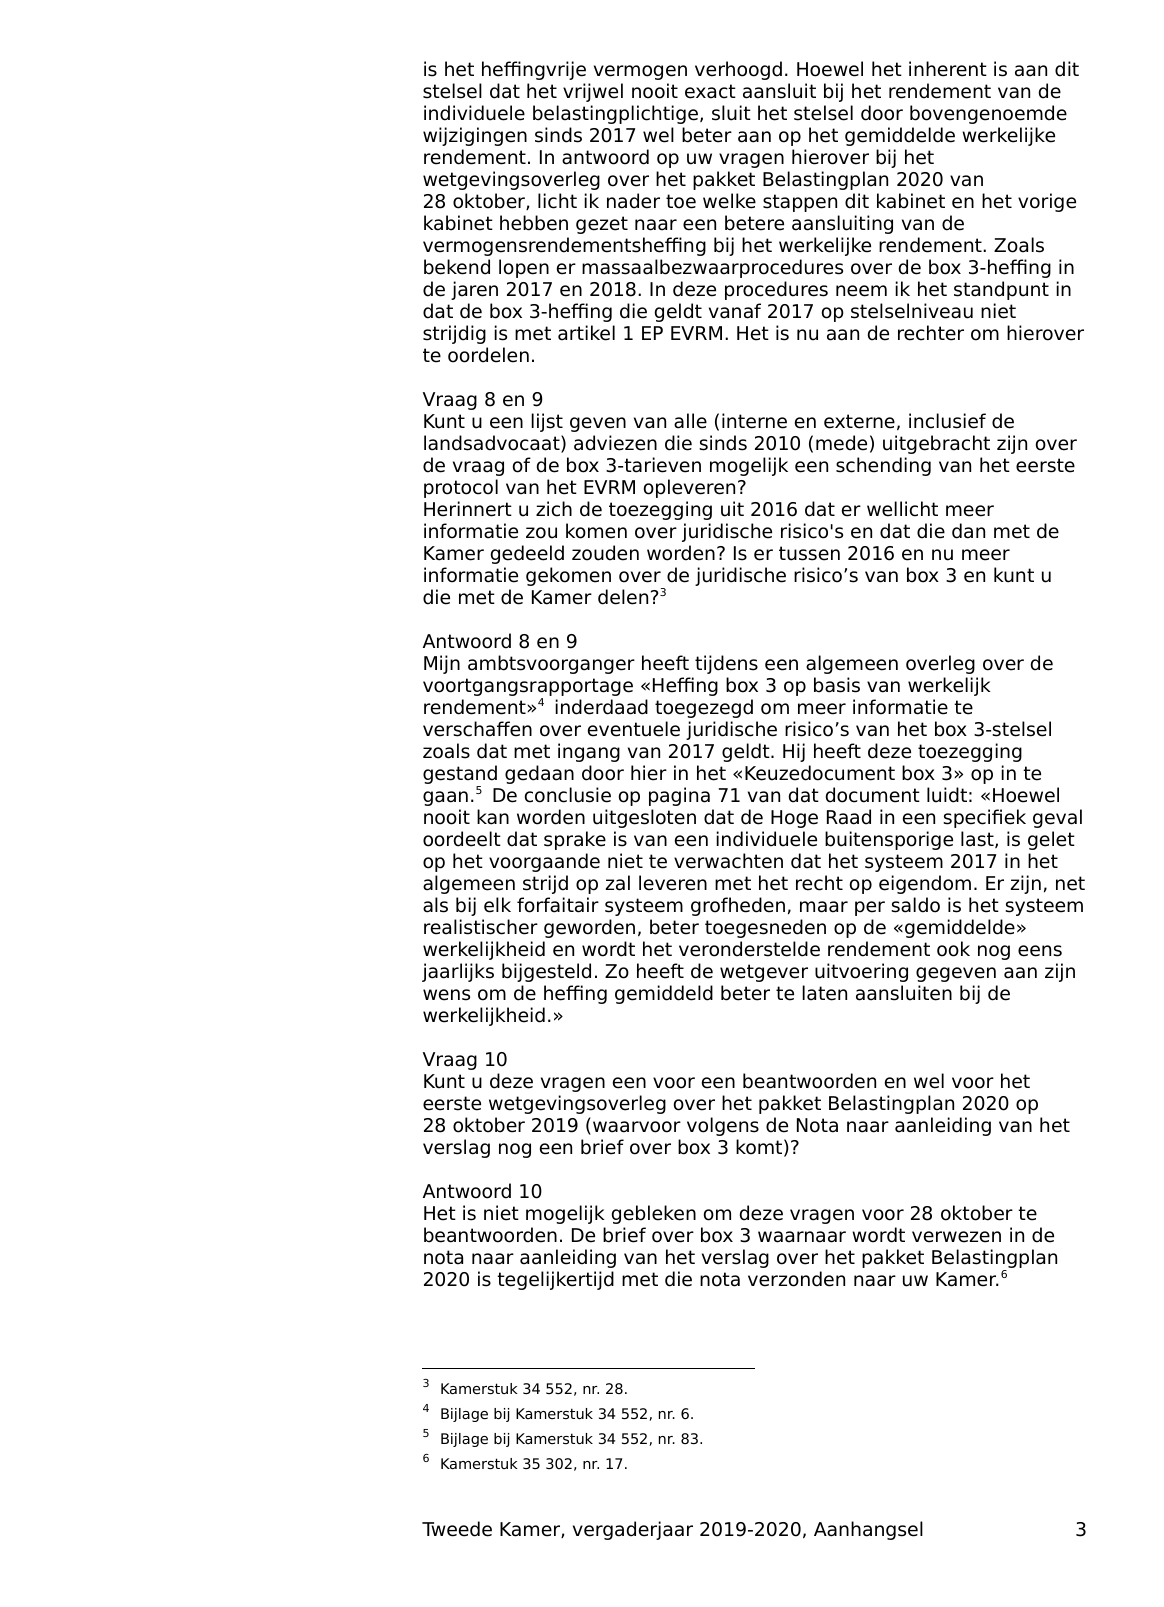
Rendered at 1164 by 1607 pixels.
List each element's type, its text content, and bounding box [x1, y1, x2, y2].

text Antwoord 10 [422, 1181, 1087, 1203]
text Het is niet mogelijk gebleken om deze vragen voor 28 oktober te beantwoorden. De brief over box 3 waarnaar wordt verwezen in de nota naar aanleiding van het verslag over het pakket Belastingplan 2020 is tegelijkertijd met die nota verzonden naar uw Kamer. [422, 1203, 1087, 1291]
text Kamerstuk 35 302, nr. 17. [422, 1452, 1087, 1474]
text is het heffingvrije vermogen verhoogd. Hoewel het inherent is aan dit stelsel dat het vrijwel nooit exact aansluit bij het rendement van de individuele belastingplichtige, sluit het stelsel door bovengenoemde wijzigingen sinds 2017 wel beter aan op het gemiddelde werkelijke rendement. In antwoord op uw vragen hierover bij het wetgevingsoverleg over het pakket Belastingplan 2020 van 28 oktober, licht ik nader toe welke stappen dit kabinet en het vorige kabinet hebben gezet naar een betere aansluiting van de vermogensrendementsheffing bij het werkelijke rendement. Zoals bekend lopen er massaalbezwaarprocedures over de box 3-heffing in de jaren 2017 en 2018. In deze procedures neem ik het standpunt in dat de box 3-heffing die geldt vanaf 2017 op stelselniveau niet strijdig is met artikel 1 EP EVRM. Het is nu aan de rechter om hierover te oordelen. [422, 59, 1087, 367]
text Kamerstuk 34 552, nr. 28. [422, 1377, 1087, 1399]
text Kunt u deze vragen een voor een beantwoorden en wel voor het eerste wetgevingsoverleg over het pakket Belastingplan 2020 op 28 oktober 2019 (waarvoor volgens de Nota naar aanleiding van het verslag nog een brief over box 3 komt)? [422, 1071, 1087, 1159]
text Mijn ambtsvoorganger heeft tijdens een algemeen overleg over de voortgangsrapportage «Heffing box 3 op basis van werkelijk rendement» inderdaad toegezegd om meer informatie te verschaffen over eventuele juridische risico’s van het box 3-stelsel zoals dat met ingang van 2017 geldt. Hij heeft deze toezegging gestand gedaan door hier in het «Keuzedocument box 3» op in te gaan. De conclusie op pagina 71 van dat document luidt: «Hoewel nooit kan worden uitgesloten dat de Hoge Raad in een specifiek geval oordeelt dat sprake is van een individuele buitensporige last, is gelet op het voorgaande niet te verwachten dat het systeem 2017 in het algemeen strijd op zal leveren met het recht op eigendom. Er zijn, net als bij elk forfaitair systeem grofheden, maar per saldo is het systeem realistischer geworden, beter toegesneden op de «gemiddelde» werkelijkheid en wordt het veronderstelde rendement ook nog eens jaarlijks bijgesteld. Zo heeft de wetgever uitvoering gegeven aan zijn wens om de heffing gemiddeld beter te laten aansluiten bij de werkelijkheid.» [422, 653, 1087, 1027]
text Vraag 8 en 9 [422, 389, 1087, 411]
text Antwoord 8 en 9 [422, 631, 1087, 653]
text Bijlage bij Kamerstuk 34 552, nr. 83. [422, 1427, 1087, 1449]
text Kunt u een lijst geven van alle (interne en externe, inclusief de landsadvocaat) adviezen die sinds 2010 (mede) uitgebracht zijn over de vraag of de box 3-tarieven mogelijk een schending van het eerste protocol van het EVRM opleveren? [422, 411, 1087, 499]
text Vraag 10 [422, 1049, 1087, 1071]
text Herinnert u zich de toezegging uit 2016 dat er wellicht meer informatie zou komen over juridische risico's en dat die dan met de Kamer gedeeld zouden worden? Is er tussen 2016 en nu meer informatie gekomen over de juridische risico’s van box 3 en kunt u die met de Kamer delen? [422, 499, 1087, 609]
text Bijlage bij Kamerstuk 34 552, nr. 6. [422, 1402, 1087, 1424]
